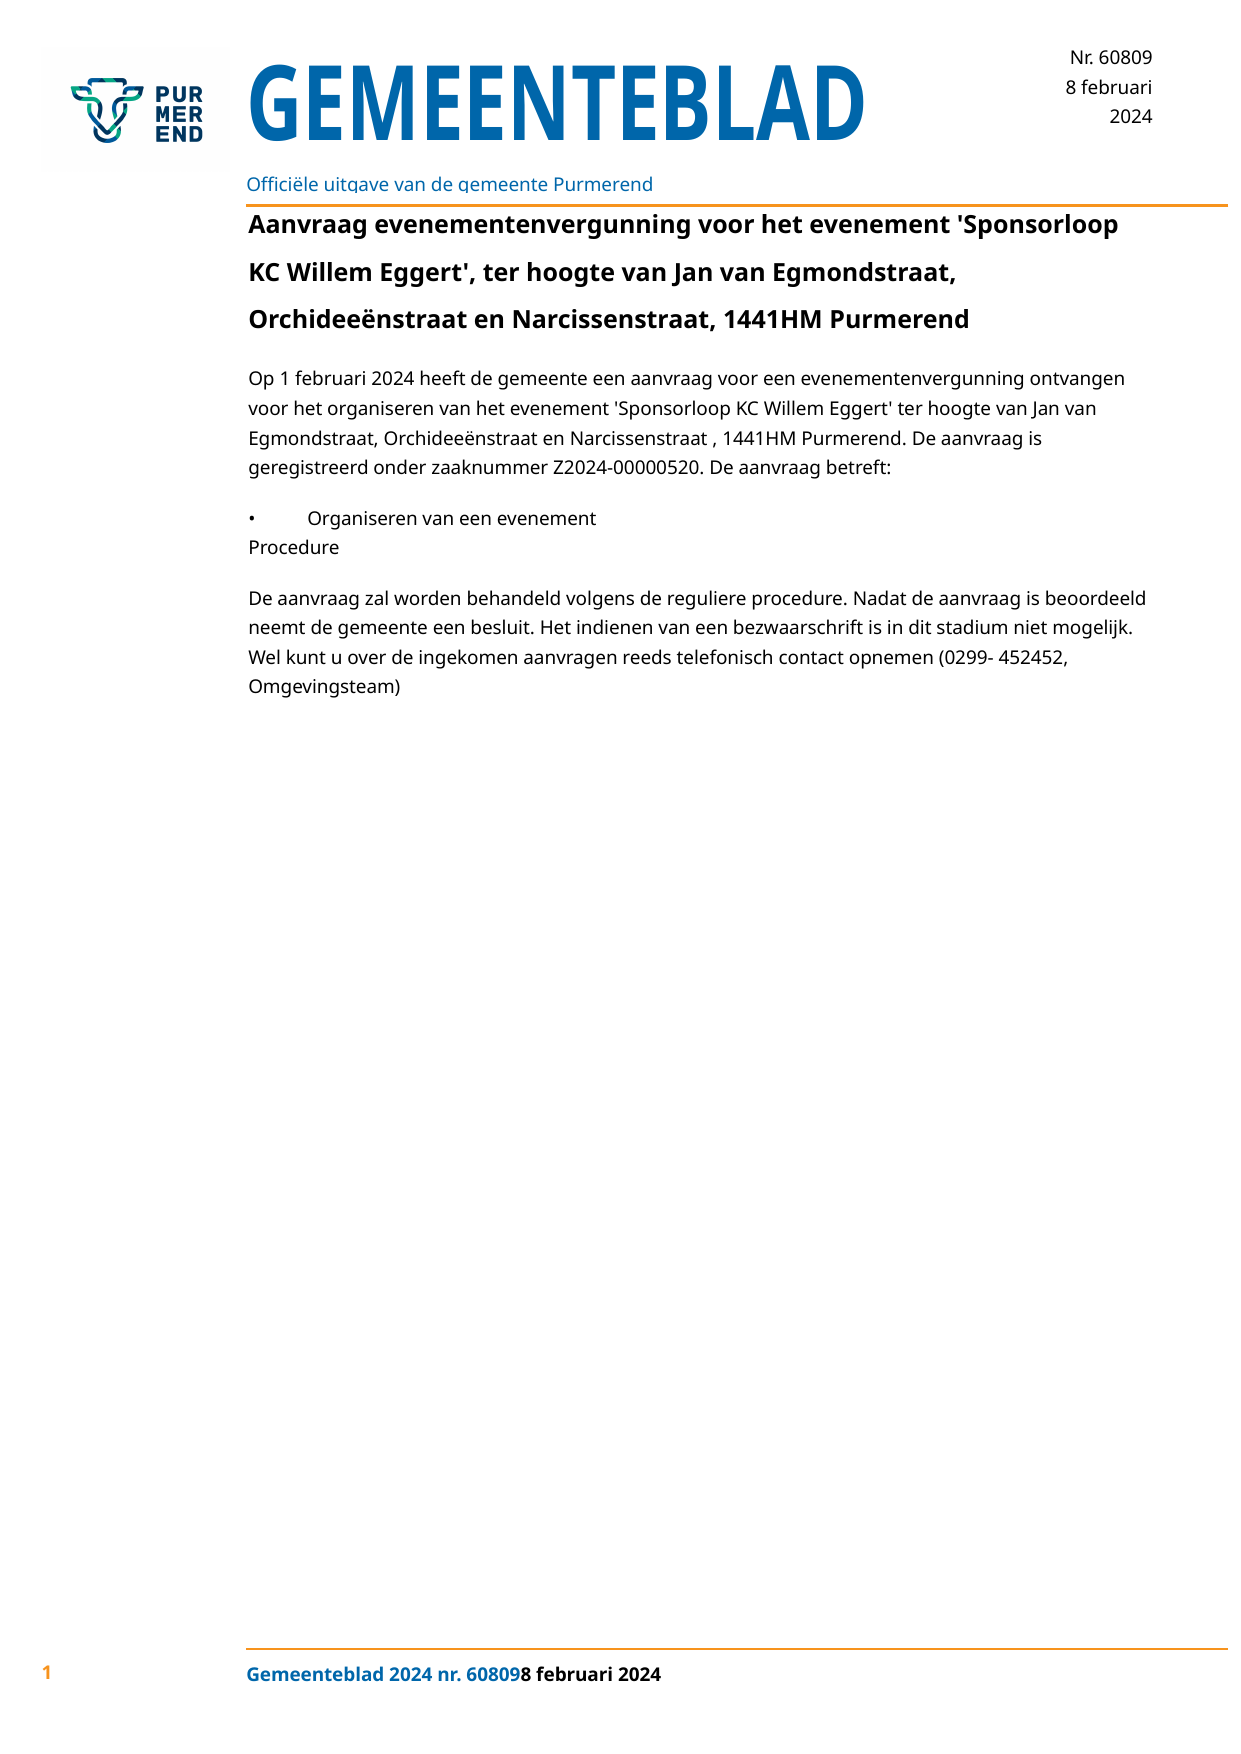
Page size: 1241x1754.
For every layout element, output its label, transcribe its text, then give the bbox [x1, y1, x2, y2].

text Procedure [248, 534, 1152, 560]
picture [41, 47, 231, 172]
list Organiseren van een evenement [248, 505, 1152, 530]
text Aanvraag evenementenvergunning voor het evenement 'Sponsorloop KC Willem Eggert', ter hoogte van Jan van Egmondstraat, Orchideeënstraat en Narcissenstraat, 1441HM Purmerend [248, 207, 1152, 336]
text De aanvraag zal worden behandeld volgens de reguliere procedure. Nadat de aanvraag is beoordeeld neemt de gemeente een besluit. Het indienen van een bezwaarschrift is in dit stadium niet mogelijk. Wel kunt u over de ingekomen aanvragen reeds telefonisch contact opnemen (0299- 452452, Omgevingsteam) [248, 585, 1152, 699]
text Op 1 februari 2024 heeft de gemeente een aanvraag voor een evenementenvergunning ontvangen voor het organiseren van het evenement 'Sponsorloop KC Willem Eggert' ter hoogte van Jan van Egmondstraat, Orchideeënstraat en Narcissenstraat , 1441HM Purmerend. De aanvraag is geregistreerd onder zaaknummer Z2024-00000520. De aanvraag betreft: [248, 366, 1152, 480]
